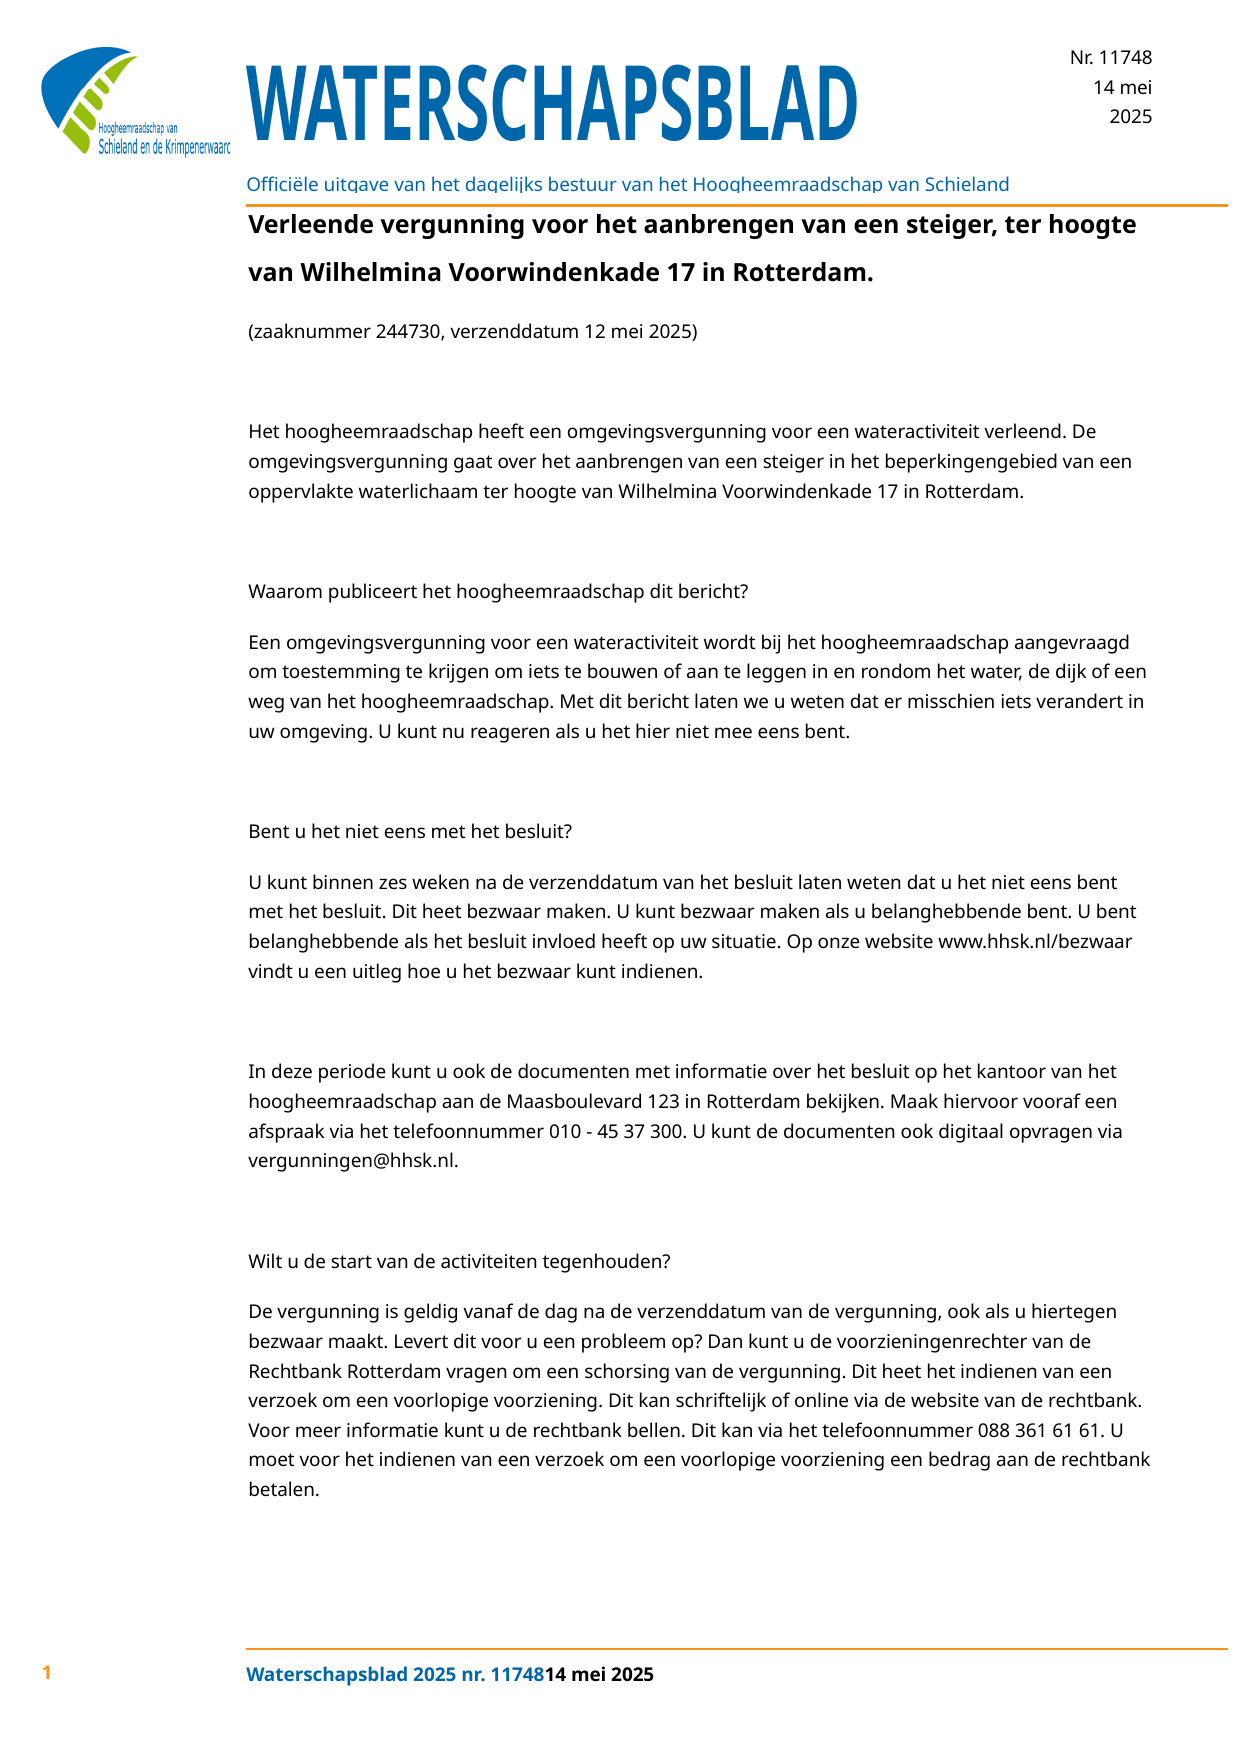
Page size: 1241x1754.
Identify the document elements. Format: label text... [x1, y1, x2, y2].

text Bent u het niet eens met het besluit? [248, 819, 1152, 844]
picture [41, 47, 231, 172]
text Waarom publiceert het hoogheemraadschap dit bericht? [248, 579, 1152, 604]
text In deze periode kunt u ook de documenten met informatie over het besluit op het kantoor van het hoogheemraadschap aan de Maasboulevard 123 in Rotterdam bekijken. Maak hiervoor vooraf een afspraak via het telefoonnummer 010 - 45 37 300. U kunt de documenten ook digitaal opvragen via vergunningen@hhsk.nl. [248, 1059, 1152, 1173]
text Een omgevingsvergunning voor een wateractiviteit wordt bij het hoogheemraadschap aangevraagd om toestemming te krijgen om iets te bouwen of aan te leggen in en rondom het water, de dijk of een weg van het hoogheemraadschap. Met dit bericht laten we u weten dat er misschien iets verandert in uw omgeving. U kunt nu reageren als u het hier niet mee eens bent. [248, 629, 1152, 744]
text U kunt binnen zes weken na de verzenddatum van het besluit laten weten dat u het niet eens bent met het besluit. Dit heet bezwaar maken. U kunt bezwaar maken als u belanghebbende bent. U bent belanghebbende als het besluit invloed heeft op uw situatie. Op onze website www.hhsk.nl/bezwaar vindt u een uitleg hoe u het bezwaar kunt indienen. [248, 869, 1152, 984]
text (zaaknummer 244730, verzenddatum 12 mei 2025) [248, 318, 1152, 344]
text Verleende vergunning voor het aanbrengen van een steiger, ter hoogte van Wilhelmina Voorwindenkade 17 in Rotterdam. [248, 207, 1152, 288]
text Wilt u de start van de activiteiten tegenhouden? [248, 1248, 1152, 1274]
text De vergunning is geldig vanaf de dag na de verzenddatum van de vergunning, ook als u hiertegen bezwaar maakt. Levert dit voor u een probleem op? Dan kunt u de voorzieningenrechter van de Rechtbank Rotterdam vragen om een schorsing van de vergunning. Dit heet het indienen van een verzoek om een voorlopige voorziening. Dit kan schriftelijk of online via de website van de rechtbank. Voor meer informatie kunt u de rechtbank bellen. Dit kan via het telefoonnummer 088 361 61 61. U moet voor het indienen van een verzoek om een voorlopige voorziening een bedrag aan de rechtbank betalen. [248, 1299, 1152, 1502]
text Het hoogheemraadschap heeft een omgevingsvergunning voor een wateractiviteit verleend. De omgevingsvergunning gaat over het aanbrengen van een steiger in het beperkingengebied van een oppervlakte waterlichaam ter hoogte van Wilhelmina Voorwindenkade 17 in Rotterdam. [248, 419, 1152, 504]
